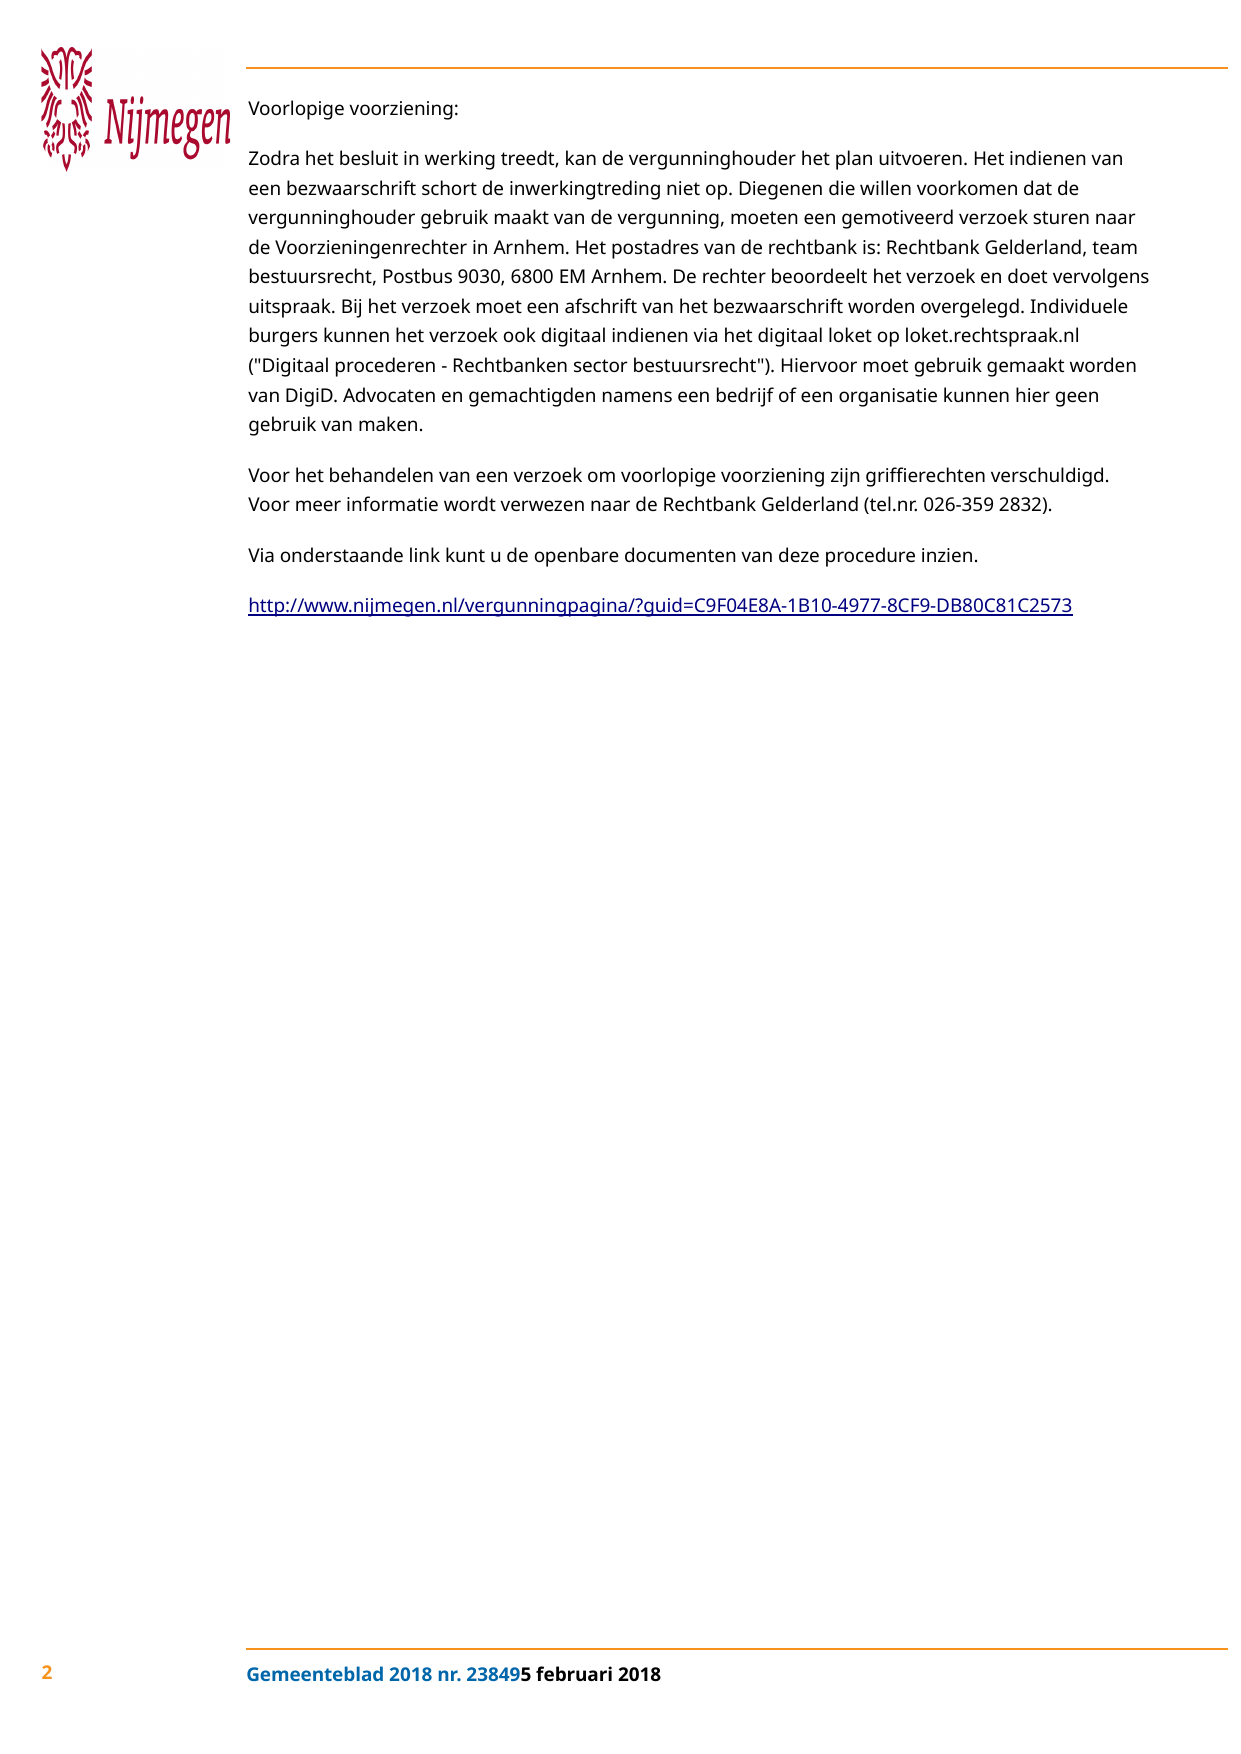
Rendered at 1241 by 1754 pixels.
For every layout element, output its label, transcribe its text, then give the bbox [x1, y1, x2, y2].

text Via onderstaande link kunt u de openbare documenten van deze procedure inzien. [248, 542, 1152, 568]
text Zodra het besluit in werking treedt, kan de vergunninghouder het plan uitvoeren. Het indienen van een bezwaarschrift schort de inwerkingtreding niet op. Diegenen die willen voorkomen dat de vergunninghouder gebruik maakt van de vergunning, moeten een gemotiveerd verzoek sturen naar de Voorzieningenrechter in Arnhem. Het postadres van de rechtbank is: Rechtbank Gelderland, team bestuursrecht, Postbus 9030, 6800 EM Arnhem. De rechter beoordeelt het verzoek en doet vervolgens uitspraak. Bij het verzoek moet een afschrift van het bezwaarschrift worden overgelegd. Individuele burgers kunnen het verzoek ook digitaal indienen via het digitaal loket op loket.rechtspraak.nl ("Digitaal procederen - Rechtbanken sector bestuursrecht"). Hiervoor moet gebruik gemaakt worden van DigiD. Advocaten en gemachtigden namens een bedrijf of een organisatie kunnen hier geen gebruik van maken. [248, 145, 1152, 437]
picture [41, 47, 231, 172]
text Voorlopige voorziening: [248, 95, 1152, 121]
text Voor het behandelen van een verzoek om voorlopige voorziening zijn griffierechten verschuldigd. Voor meer informatie wordt verwezen naar de Rechtbank Gelderland (tel.nr. 026-359 2832). [248, 462, 1152, 517]
text http://www.nijmegen.nl/vergunningpagina/?guid=C9F04E8A-1B10-4977-8CF9-DB80C81C2573 [248, 592, 1152, 618]
